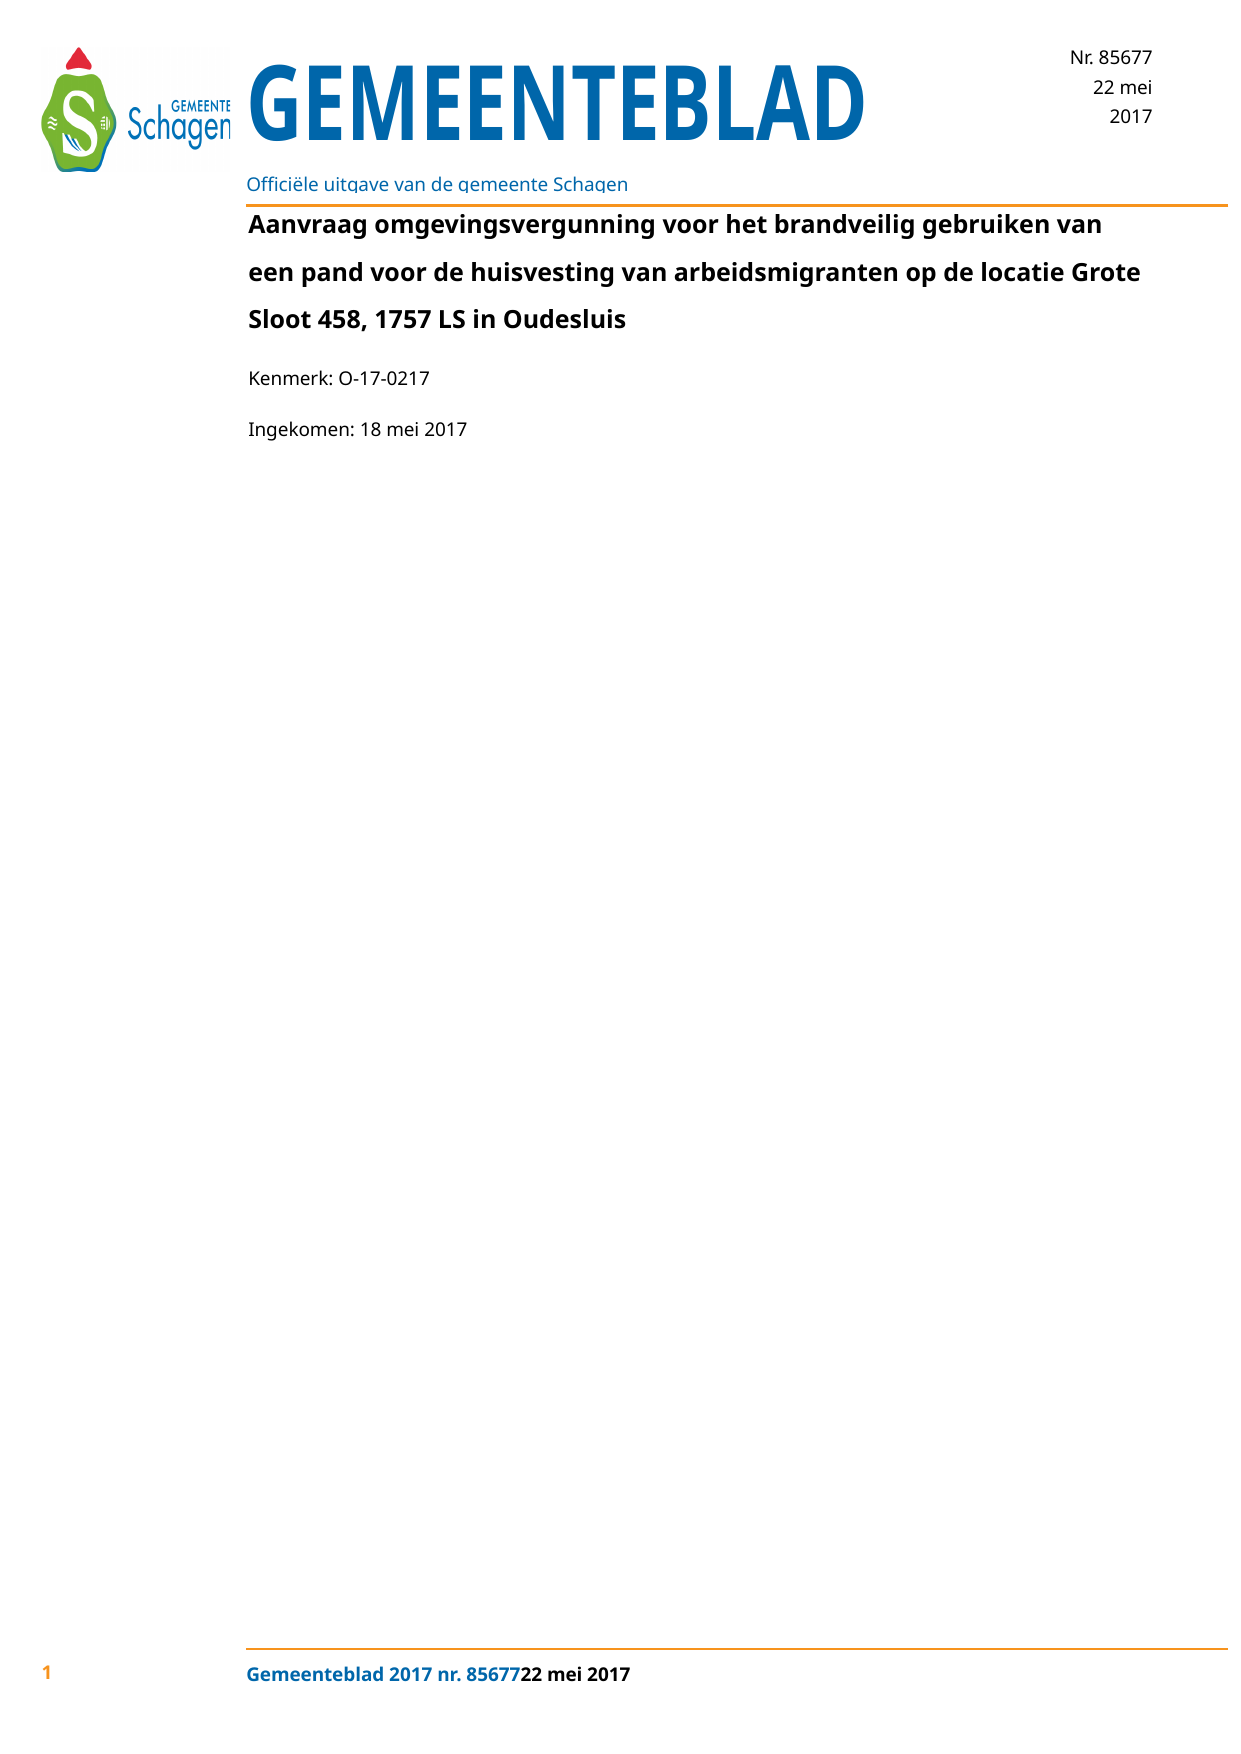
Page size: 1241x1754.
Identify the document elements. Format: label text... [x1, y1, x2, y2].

text Aanvraag omgevingsvergunning voor het brandveilig gebruiken van een pand voor de huisvesting van arbeidsmigranten op de locatie Grote Sloot 458, 1757 LS in Oudesluis [248, 207, 1152, 336]
text Ingekomen: 18 mei 2017 [248, 416, 1152, 442]
text Kenmerk: O-17-0217 [248, 366, 1152, 391]
picture [41, 47, 231, 172]
